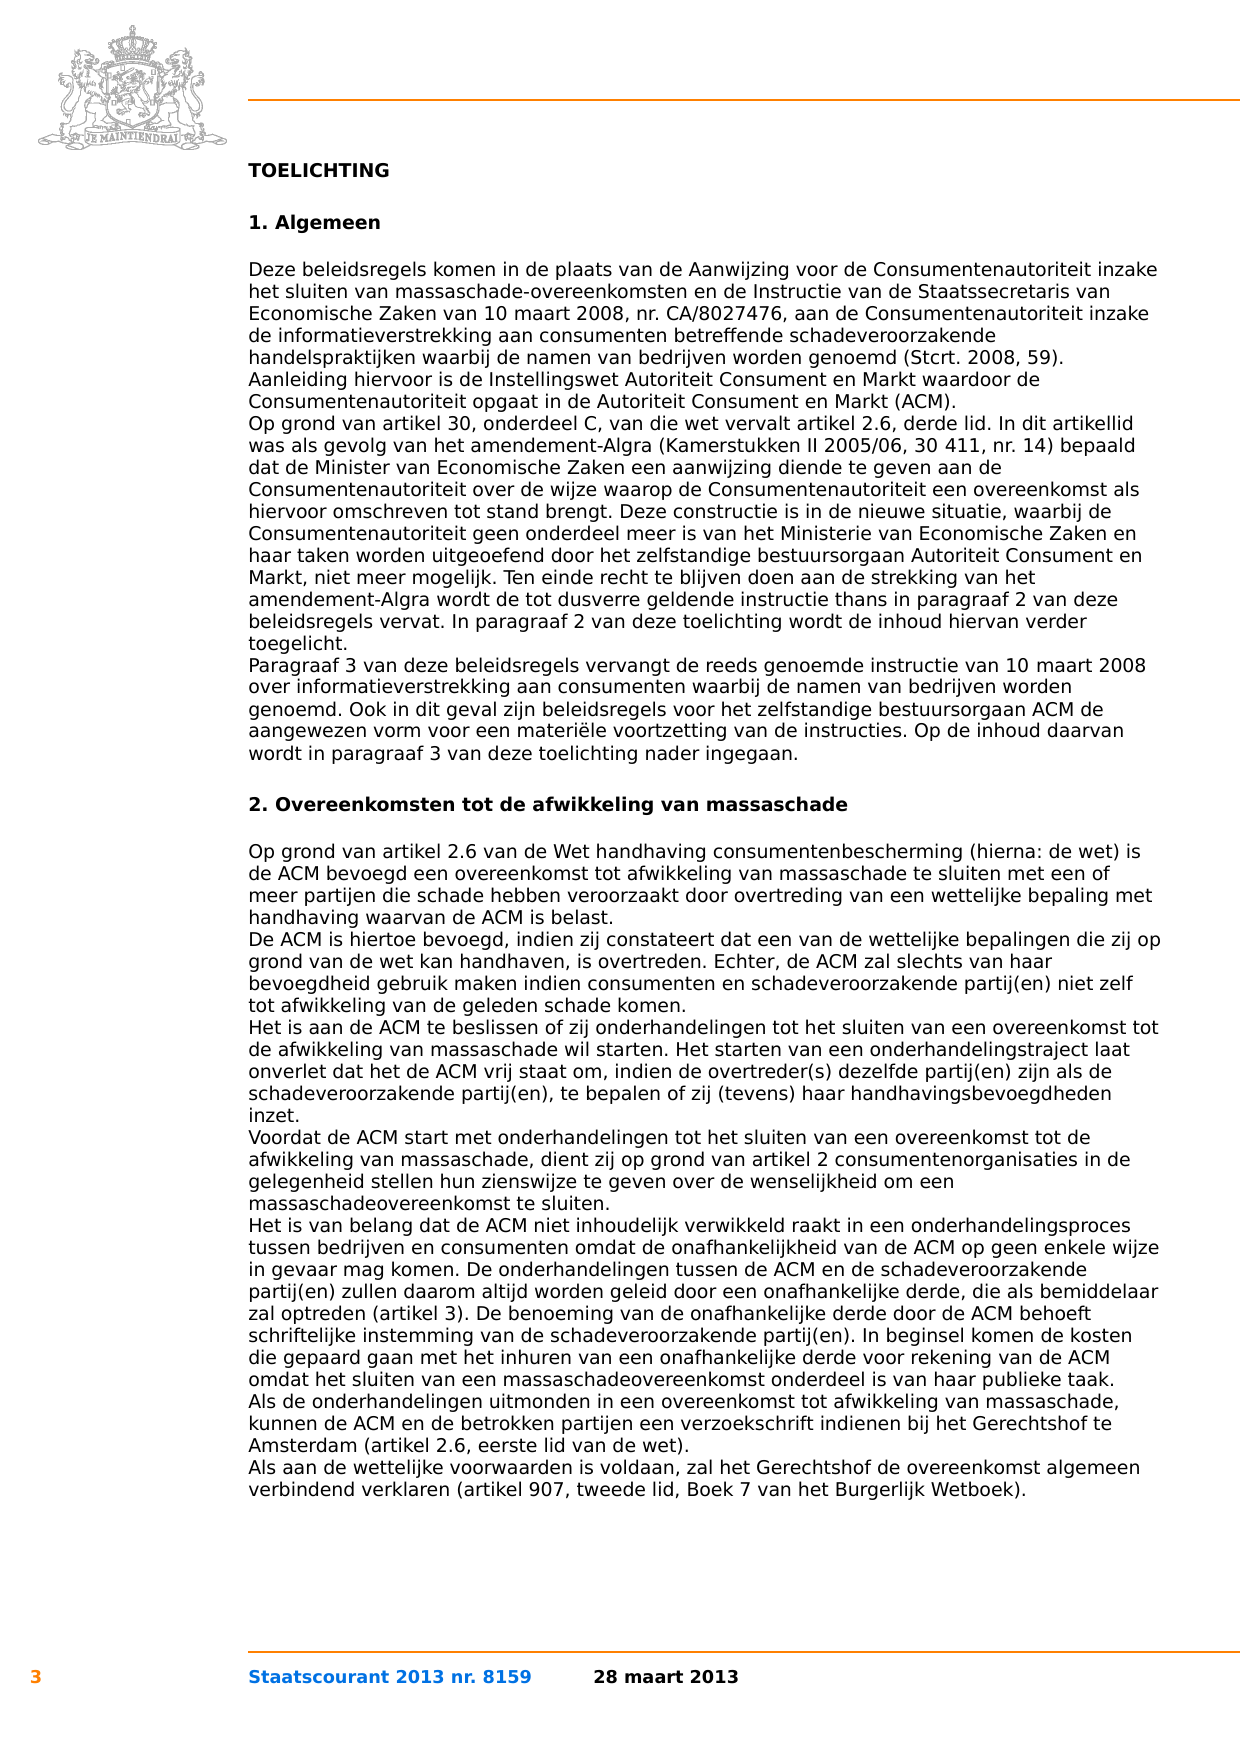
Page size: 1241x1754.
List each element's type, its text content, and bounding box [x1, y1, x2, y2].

text Als de onderhandelingen uitmonden in een overeenkomst tot afwikkeling van massaschade, kunnen de ACM en de betrokken partijen een verzoekschrift indienen bij het Gerechtshof te Amsterdam (artikel 2.6, eerste lid van de wet). [248, 1391, 1163, 1457]
text Als aan de wettelijke voorwaarden is voldaan, zal het Gerechtshof de overeenkomst algemeen verbindend verklaren (artikel 907, tweede lid, Boek 7 van het Burgerlijk Wetboek). [248, 1457, 1163, 1501]
subtitle TOELICHTING [248, 160, 1163, 182]
subtitle 1. Algemeen [248, 212, 1163, 234]
text Het is aan de ACM te beslissen of zij onderhandelingen tot het sluiten van een overeenkomst tot de afwikkeling van massaschade wil starten. Het starten van een onderhandelingstraject laat onverlet dat het de ACM vrij staat om, indien de overtreder(s) dezelfde partij(en) zijn als de schadeveroorzakende partij(en), te bepalen of zij (tevens) haar handhavingsbevoegdheden inzet. [248, 1017, 1163, 1127]
text Het is van belang dat de ACM niet inhoudelijk verwikkeld raakt in een onderhandelingsproces tussen bedrijven en consumenten omdat de onafhankelijkheid van de ACM op geen enkele wijze in gevaar mag komen. De onderhandelingen tussen de ACM en de schadeveroorzakende partij(en) zullen daarom altijd worden geleid door een onafhankelijke derde, die als bemiddelaar zal optreden (artikel 3). De benoeming van de onafhankelijke derde door de ACM behoeft schriftelijke instemming van de schadeveroorzakende partij(en). In beginsel komen de kosten die gepaard gaan met het inhuren van een onafhankelijke derde voor rekening van de ACM omdat het sluiten van een massaschadeovereenkomst onderdeel is van haar publieke taak. [248, 1215, 1163, 1391]
text Op grond van artikel 30, onderdeel C, van die wet vervalt artikel 2.6, derde lid. In dit artikellid was als gevolg van het amendement-Algra (Kamerstukken II 2005/06, 30 411, nr. 14) bepaald dat de Minister van Economische Zaken een aanwijzing diende te geven aan de Consumentenautoriteit over de wijze waarop de Consumentenautoriteit een overeenkomst als hiervoor omschreven tot stand brengt. Deze constructie is in de nieuwe situatie, waarbij de Consumentenautoriteit geen onderdeel meer is van het Ministerie van Economische Zaken en haar taken worden uitgeoefend door het zelfstandige bestuursorgaan Autoriteit Consument en Markt, niet meer mogelijk. Ten einde recht te blijven doen aan de strekking van het amendement-Algra wordt de tot dusverre geldende instructie thans in paragraaf 2 van deze beleidsregels vervat. In paragraaf 2 van deze toelichting wordt de inhoud hiervan verder toegelicht. [248, 413, 1163, 654]
text Op grond van artikel 2.6 van de Wet handhaving consumentenbescherming (hierna: de wet) is de ACM bevoegd een overeenkomst tot afwikkeling van massaschade te sluiten met een of meer partijen die schade hebben veroorzaakt door overtreding van een wettelijke bepaling met handhaving waarvan de ACM is belast. [248, 841, 1163, 929]
text Aanleiding hiervoor is de Instellingswet Autoriteit Consument en Markt waardoor de Consumentenautoriteit opgaat in de Autoriteit Consument en Markt (ACM). [248, 369, 1163, 413]
text De ACM is hiertoe bevoegd, indien zij constateert dat een van de wettelijke bepalingen die zij op grond van de wet kan handhaven, is overtreden. Echter, de ACM zal slechts van haar bevoegdheid gebruik maken indien consumenten en schadeveroorzakende partij(en) niet zelf tot afwikkeling van de geleden schade komen. [248, 929, 1163, 1017]
text Deze beleidsregels komen in de plaats van de Aanwijzing voor de Consumentenautoriteit inzake het sluiten van massaschade-overeenkomsten en de Instructie van de Staatssecretaris van Economische Zaken van 10 maart 2008, nr. CA/8027476, aan de Consumentenautoriteit inzake de informatieverstrekking aan consumenten betreffende schadeveroorzakende handelspraktijken waarbij de namen van bedrijven worden genoemd (Stcrt. 2008, 59). [248, 259, 1163, 369]
picture [38, 25, 227, 150]
subtitle 2. Overeenkomsten tot de afwikkeling van massaschade [248, 794, 1163, 816]
text Paragraaf 3 van deze beleidsregels vervangt de reeds genoemde instructie van 10 maart 2008 over informatieverstrekking aan consumenten waarbij de namen van bedrijven worden genoemd. Ook in dit geval zijn beleidsregels voor het zelfstandige bestuursorgaan ACM de aangewezen vorm voor een materiële voortzetting van de instructies. Op de inhoud daarvan wordt in paragraaf 3 van deze toelichting nader ingegaan. [248, 654, 1163, 764]
text Voordat de ACM start met onderhandelingen tot het sluiten van een overeenkomst tot de afwikkeling van massaschade, dient zij op grond van artikel 2 consumentenorganisaties in de gelegenheid stellen hun zienswijze te geven over de wenselijkheid om een massaschadeovereenkomst te sluiten. [248, 1127, 1163, 1215]
